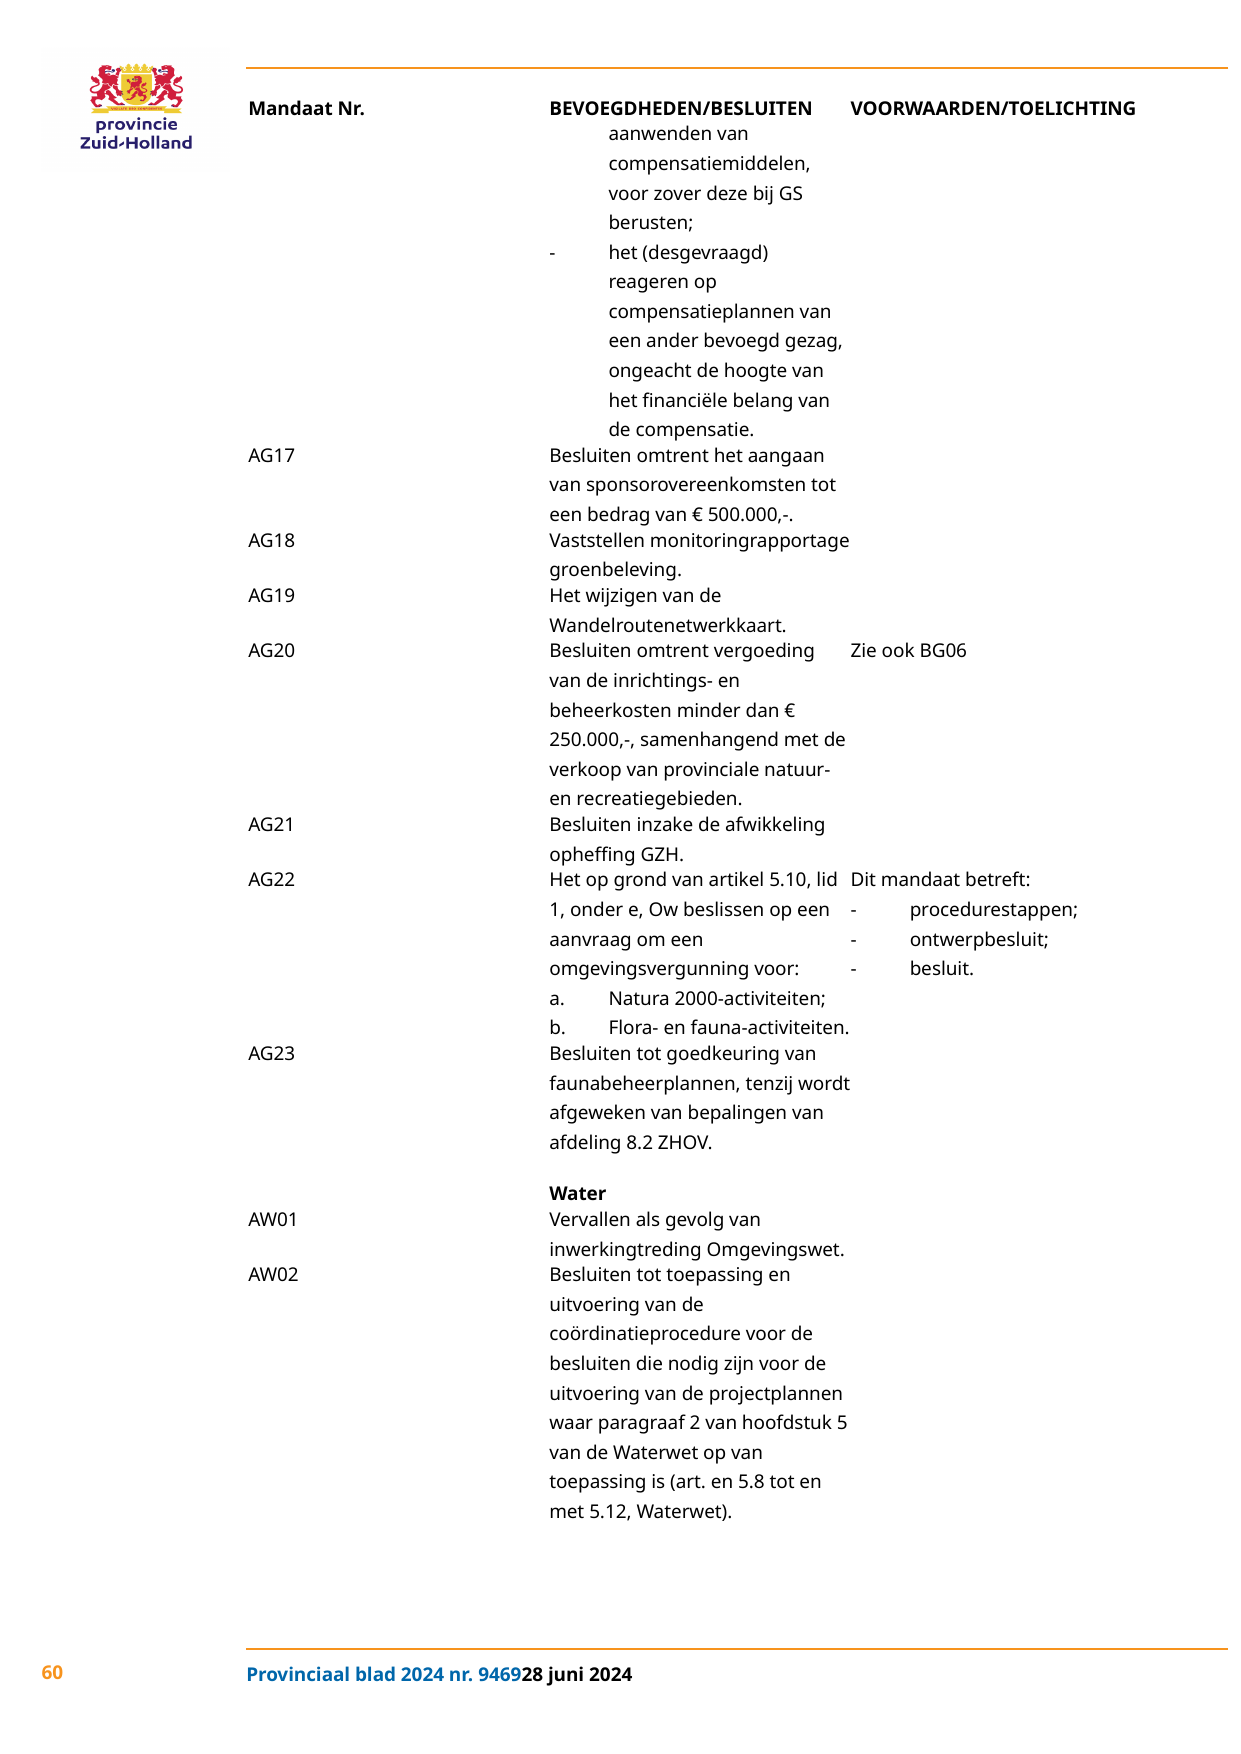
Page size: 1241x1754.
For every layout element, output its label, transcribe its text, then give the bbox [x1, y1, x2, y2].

table_cell [850, 121, 1152, 442]
table_cell Besluiten tot goedkeuring van faunabeheerplannen, tenzij wordt afgeweken van bepalingen van afdeling 8.2 ZHOV. [549, 1040, 850, 1155]
table_cell AG19 [248, 582, 549, 638]
table_cell Vervallen als gevolg van inwerkingtreding Omgevingswet. [549, 1206, 850, 1261]
table_cell AG20 [248, 638, 549, 811]
table_header BEVOEGDHEDEN/BESLUITEN [549, 95, 850, 121]
picture [41, 47, 231, 172]
table_cell AG22 [248, 867, 549, 1040]
table_cell Besluiten inzake de afwikkeling opheffing GZH. [549, 811, 850, 867]
table_cell AG17 [248, 442, 549, 527]
table_cell AG21 [248, 811, 549, 867]
table_header VOORWAARDEN/TOELICHTING [850, 95, 1152, 121]
table_cell Besluiten omtrent vergoeding van de inrichtings- en beheerkosten minder dan € 250.000,-, samenhangend met de verkoop van provinciale natuur- en recreatiegebieden. [549, 638, 850, 811]
table_cell Besluiten omtrent het aangaan van sponsorovereenkomsten tot een bedrag van € 500.000,-. [549, 442, 850, 527]
table_cell [248, 1155, 549, 1180]
table_cell aanwenden van compensatiemiddelen, voor zover deze bij GS berusten; het (desgevraagd) reageren op compensatieplannen van een ander bevoegd gezag, ongeacht de hoogte van het financiële belang van de compensatie. [549, 121, 850, 442]
table_cell [850, 582, 1152, 638]
table_cell AW01 [248, 1206, 549, 1261]
table_cell Water [549, 1180, 850, 1206]
table_cell [850, 1155, 1152, 1180]
table_cell [248, 1180, 549, 1206]
table_cell Dit mandaat betreft: procedurestappen; ontwerpbesluit; besluit. [850, 867, 1152, 1040]
table_cell [850, 1180, 1152, 1206]
table_cell AG18 [248, 527, 549, 582]
table_cell [850, 1206, 1152, 1261]
table_cell [850, 442, 1152, 527]
table_cell [248, 121, 549, 442]
table_cell Het wijzigen van de Wandelroutenetwerkkaart. [549, 582, 850, 638]
table_cell Besluiten tot toepassing en uitvoering van de coördinatieprocedure voor de besluiten die nodig zijn voor de uitvoering van de projectplannen waar paragraaf 2 van hoofdstuk 5 van de Waterwet op van toepassing is (art. en 5.8 tot en met 5.12, Waterwet). [549, 1261, 850, 1524]
table_cell [549, 1155, 850, 1180]
table_cell Zie ook BG06 [850, 638, 1152, 811]
table_header Mandaat Nr. [248, 95, 549, 121]
table_cell Het op grond van artikel 5.10, lid 1, onder e, Ow beslissen op een aanvraag om een omgevingsvergunning voor: Natura 2000-activiteiten; Flora- en fauna-activiteiten. [549, 867, 850, 1040]
table_cell [850, 527, 1152, 582]
table_cell [850, 1040, 1152, 1155]
table_cell Vaststellen monitoringrapportage groenbeleving. [549, 527, 850, 582]
table_cell [850, 1261, 1152, 1524]
table_cell AW02 [248, 1261, 549, 1524]
table_cell [850, 811, 1152, 867]
table_cell AG23 [248, 1040, 549, 1155]
